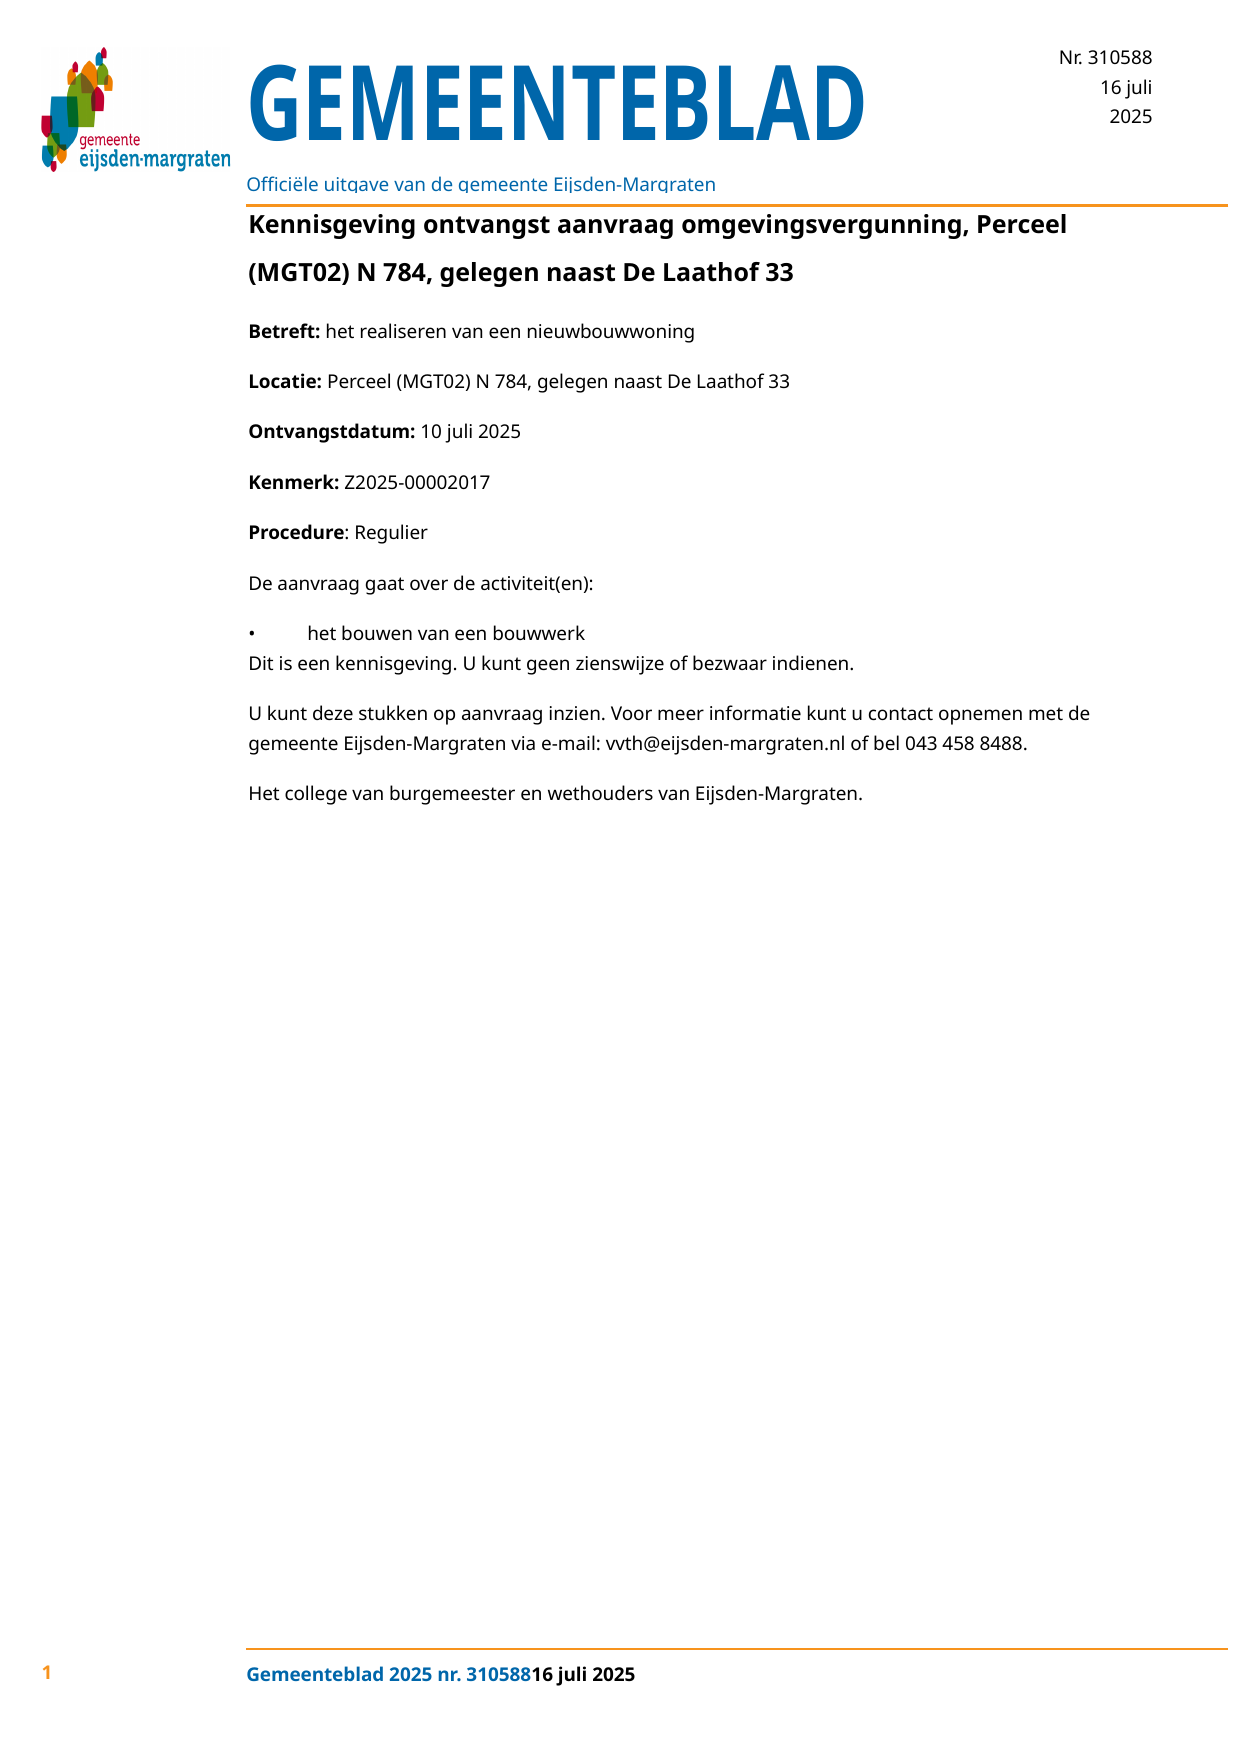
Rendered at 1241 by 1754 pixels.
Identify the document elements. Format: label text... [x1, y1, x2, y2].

list het bouwen van een bouwwerk [248, 620, 1152, 646]
text U kunt deze stukken op aanvraag inzien. Voor meer informatie kunt u contact opnemen met de gemeente Eijsden-Margraten via e-mail: vvth@eijsden-margraten.nl of bel 043 458 8488. [248, 700, 1152, 756]
text Betreft: het realiseren van een nieuwbouwwoning [248, 318, 1152, 344]
text Kenmerk: Z2025-00002017 [248, 469, 1152, 495]
text Kennisgeving ontvangst aanvraag omgevingsvergunning, Perceel (MGT02) N 784, gelegen naast De Laathof 33 [248, 207, 1152, 288]
picture [41, 47, 231, 172]
text Locatie: Perceel (MGT02) N 784, gelegen naast De Laathof 33 [248, 368, 1152, 394]
text Procedure: Regulier [248, 519, 1152, 545]
text Ontvangstdatum: 10 juli 2025 [248, 419, 1152, 444]
text De aanvraag gaat over de activiteit(en): [248, 570, 1152, 596]
text Het college van burgemeester en wethouders van Eijsden-Margraten. [248, 780, 1152, 806]
text Dit is een kennisgeving. U kunt geen zienswijze of bezwaar indienen. [248, 650, 1152, 676]
